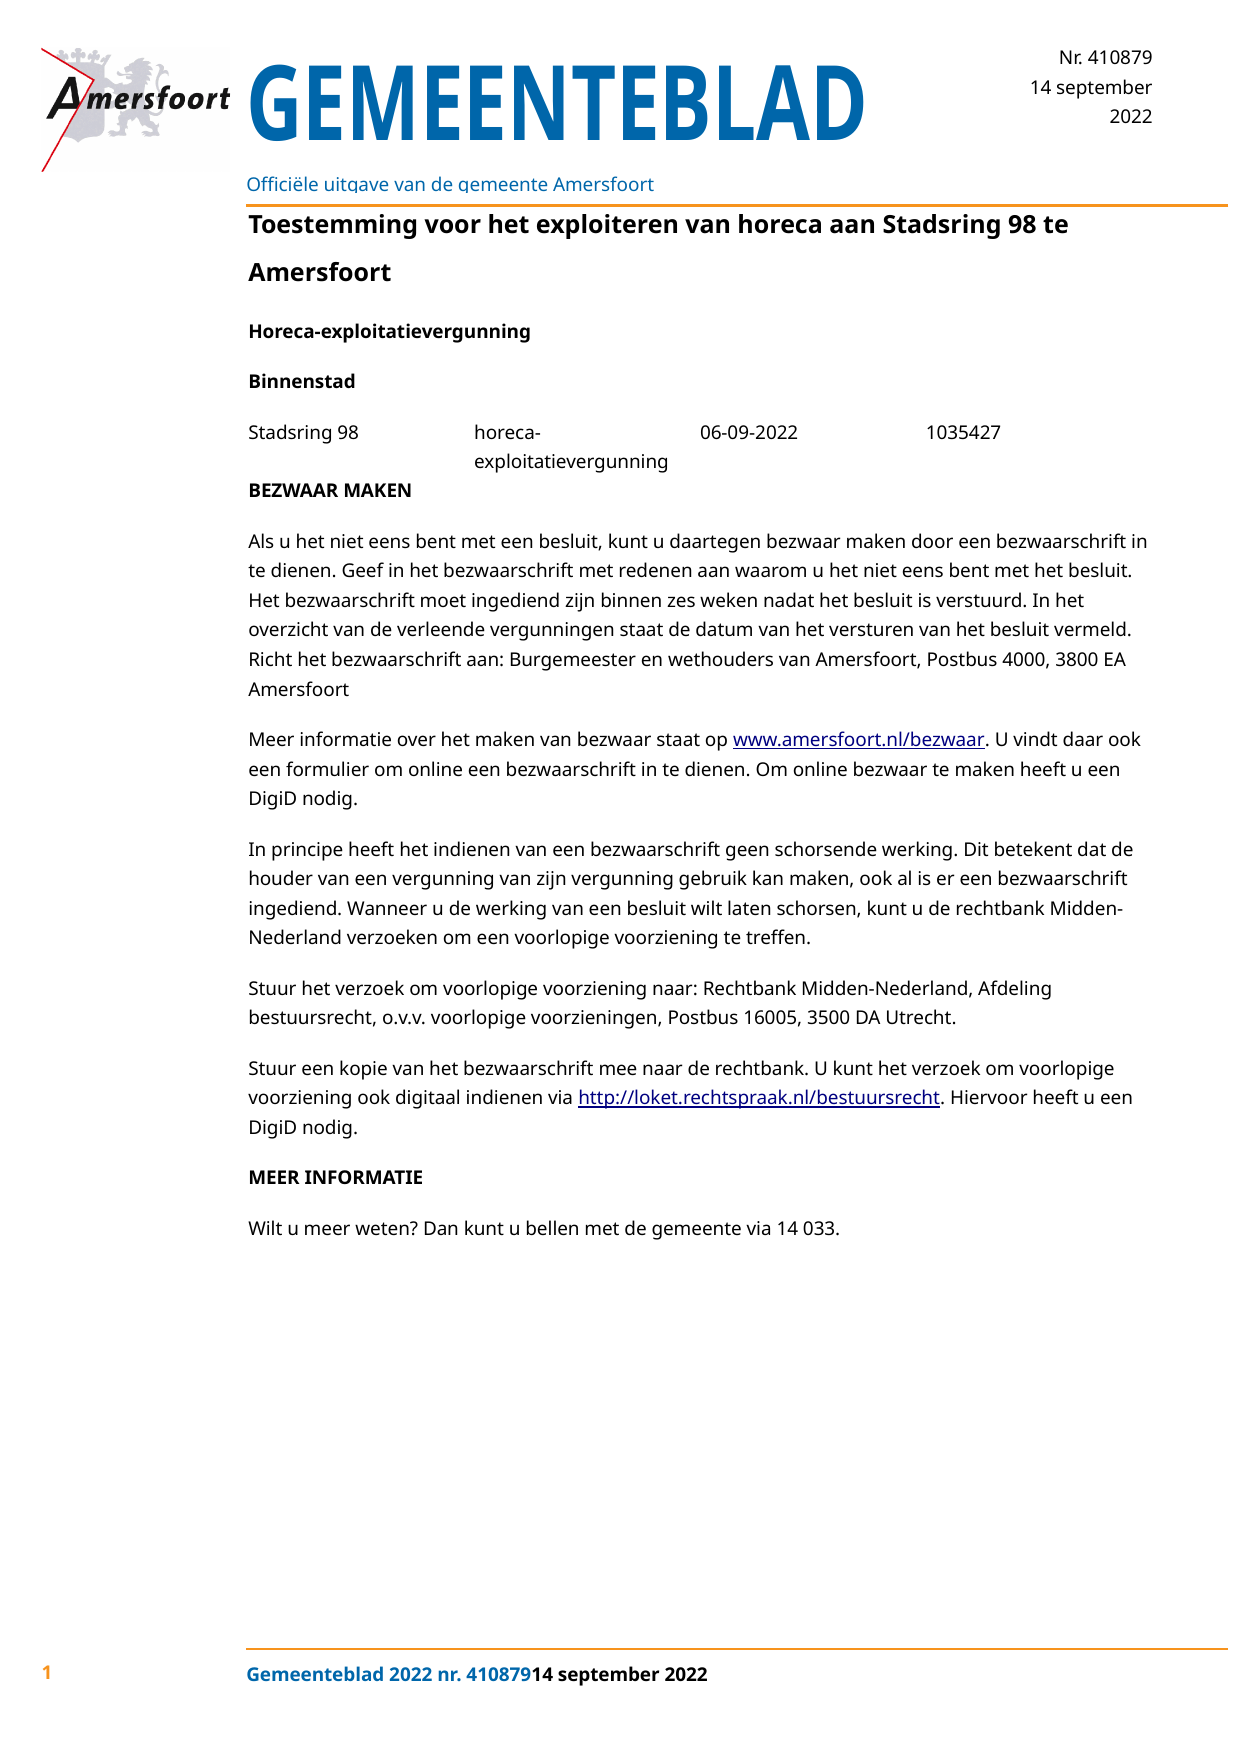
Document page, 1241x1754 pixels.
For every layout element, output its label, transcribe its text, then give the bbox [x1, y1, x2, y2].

text Als u het niet eens bent met een besluit, kunt u daartegen bezwaar maken door een bezwaarschrift in te dienen. Geef in het bezwaarschrift met redenen aan waarom u het niet eens bent met het besluit. Het bezwaarschrift moet ingediend zijn binnen zes weken nadat het besluit is verstuurd. In het overzicht van de verleende vergunningen staat de datum van het versturen van het besluit vermeld. Richt het bezwaarschrift aan: Burgemeester en wethouders van Amersfoort, Postbus 4000, 3800 EA Amersfoort [248, 528, 1152, 701]
picture [41, 47, 231, 172]
text BEZWAAR MAKEN [248, 477, 1152, 503]
text In principe heeft het indienen van een bezwaarschrift geen schorsende werking. Dit betekent dat de houder van een vergunning van zijn vergunning gebruik kan maken, ook al is er een bezwaarschrift ingediend. Wanneer u de werking van een besluit wilt laten schorsen, kunt u de rechtbank Midden-Nederland verzoeken om een voorlopige voorziening te treffen. [248, 836, 1152, 950]
table_header Stadsring 98 [248, 419, 474, 474]
table_header horeca-exploitatievergunning [474, 419, 700, 474]
text Wilt u meer weten? Dan kunt u bellen met de gemeente via 14 033. [248, 1215, 1152, 1241]
text Stuur een kopie van het bezwaarschrift mee naar de rechtbank. U kunt het verzoek om voorlopige voorziening ook digitaal indienen via http://loket.rechtspraak.nl/bestuursrecht. Hiervoor heeft u een DigiD nodig. [248, 1055, 1152, 1140]
table_header 1035427 [926, 419, 1152, 474]
text Meer informatie over het maken van bezwaar staat op www.amersfoort.nl/bezwaar. U vindt daar ook een formulier om online een bezwaarschrift in te dienen. Om online bezwaar te maken heeft u een DigiD nodig. [248, 726, 1152, 811]
text Stuur het verzoek om voorlopige voorziening naar: Rechtbank Midden-Nederland, Afdeling bestuursrecht, o.v.v. voorlopige voorzieningen, Postbus 16005, 3500 DA Utrecht. [248, 975, 1152, 1030]
text Horeca-exploitatievergunning [248, 318, 1152, 344]
text Binnenstad [248, 368, 1152, 394]
text MEER INFORMATIE [248, 1164, 1152, 1190]
text Toestemming voor het exploiteren van horeca aan Stadsring 98 te Amersfoort [248, 207, 1152, 288]
table_header 06-09-2022 [700, 419, 926, 474]
